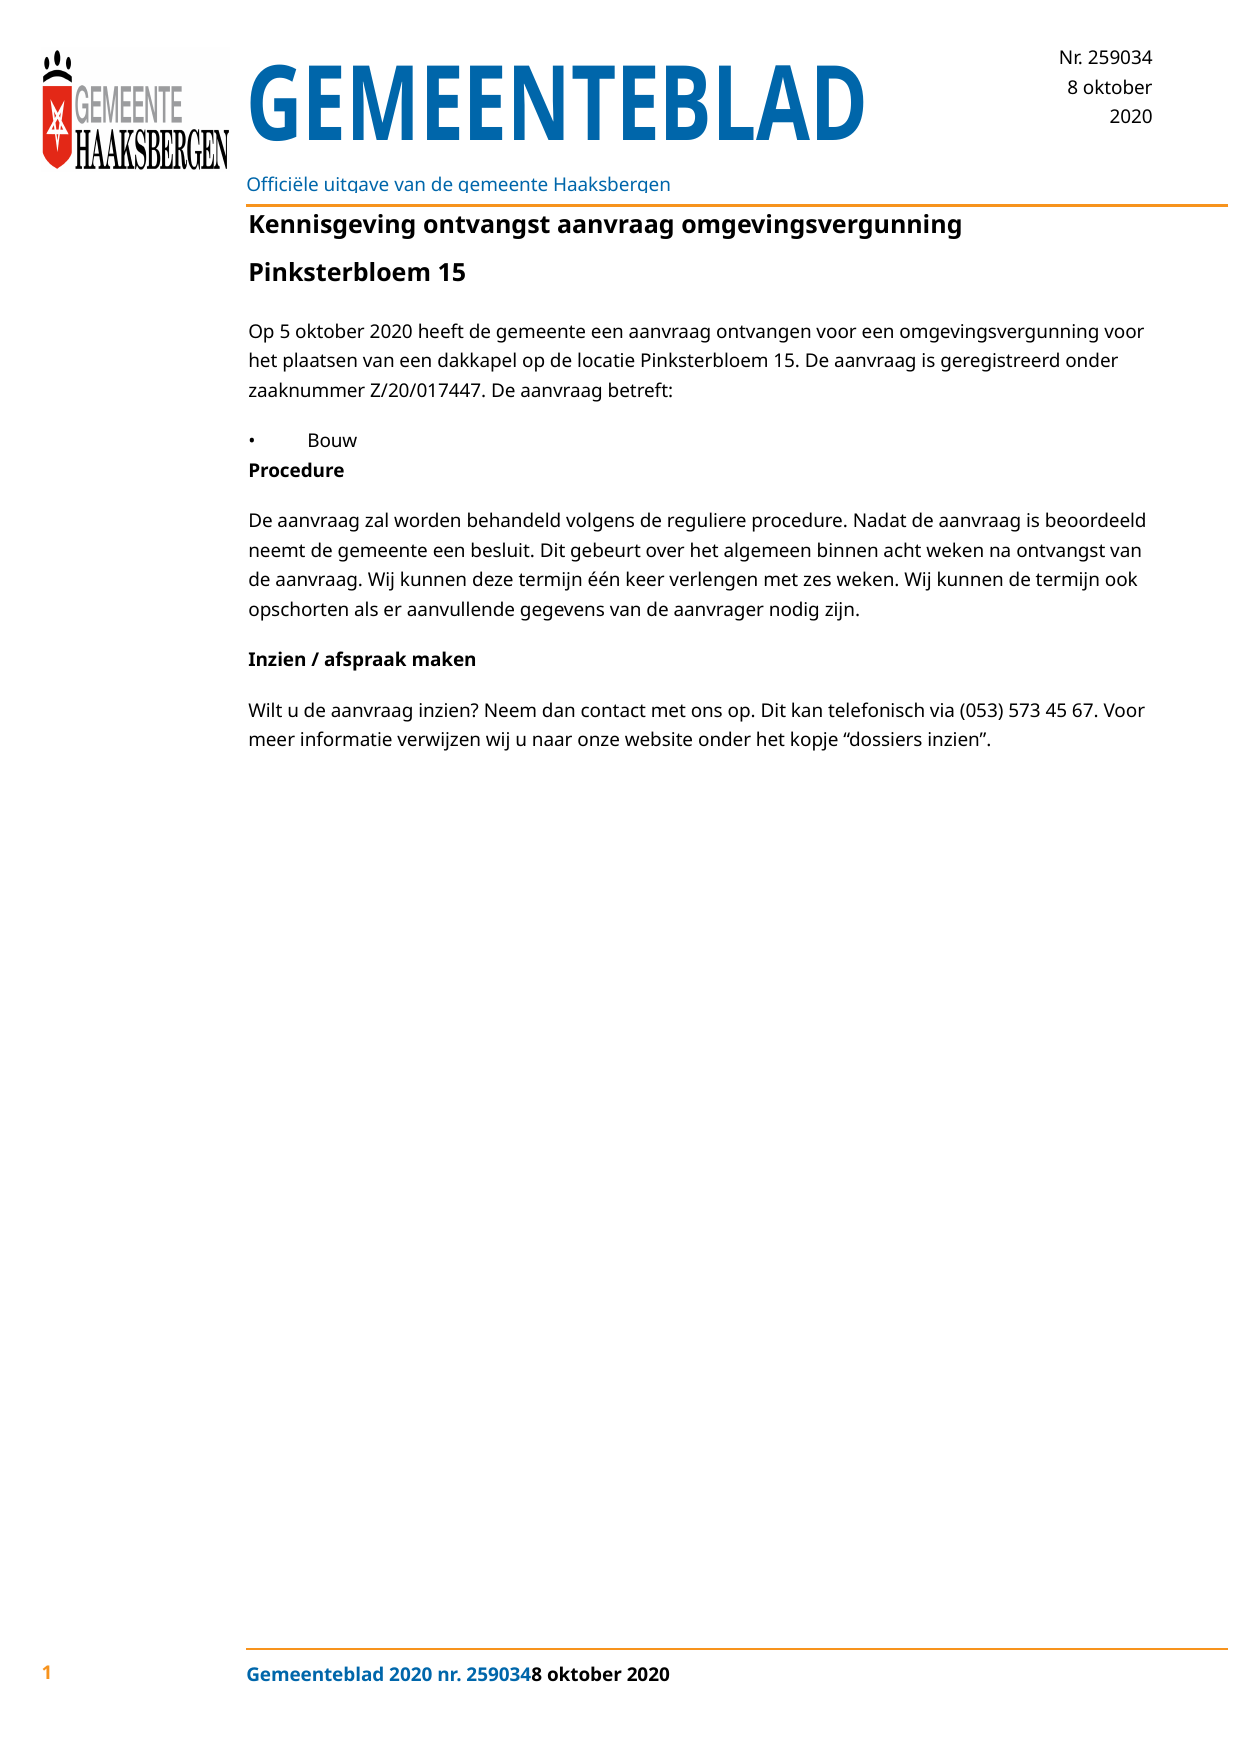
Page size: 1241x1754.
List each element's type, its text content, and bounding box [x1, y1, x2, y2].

text Procedure [248, 457, 1152, 483]
text Wilt u de aanvraag inzien? Neem dan contact met ons op. Dit kan telefonisch via (053) 573 45 67. Voor meer informatie verwijzen wij u naar onze website onder het kopje “dossiers inzien”. [248, 697, 1152, 752]
list Bouw [248, 427, 1152, 453]
picture [41, 47, 231, 172]
text Kennisgeving ontvangst aanvraag omgevingsvergunning Pinksterbloem 15 [248, 207, 1152, 288]
text Inzien / afspraak maken [248, 647, 1152, 672]
text Op 5 oktober 2020 heeft de gemeente een aanvraag ontvangen voor een omgevingsvergunning voor het plaatsen van een dakkapel op de locatie Pinksterbloem 15. De aanvraag is geregistreerd onder zaaknummer Z/20/017447. De aanvraag betreft: [248, 318, 1152, 403]
text De aanvraag zal worden behandeld volgens de reguliere procedure. Nadat de aanvraag is beoordeeld neemt de gemeente een besluit. Dit gebeurt over het algemeen binnen acht weken na ontvangst van de aanvraag. Wij kunnen deze termijn één keer verlengen met zes weken. Wij kunnen de termijn ook opschorten als er aanvullende gegevens van de aanvrager nodig zijn. [248, 507, 1152, 622]
